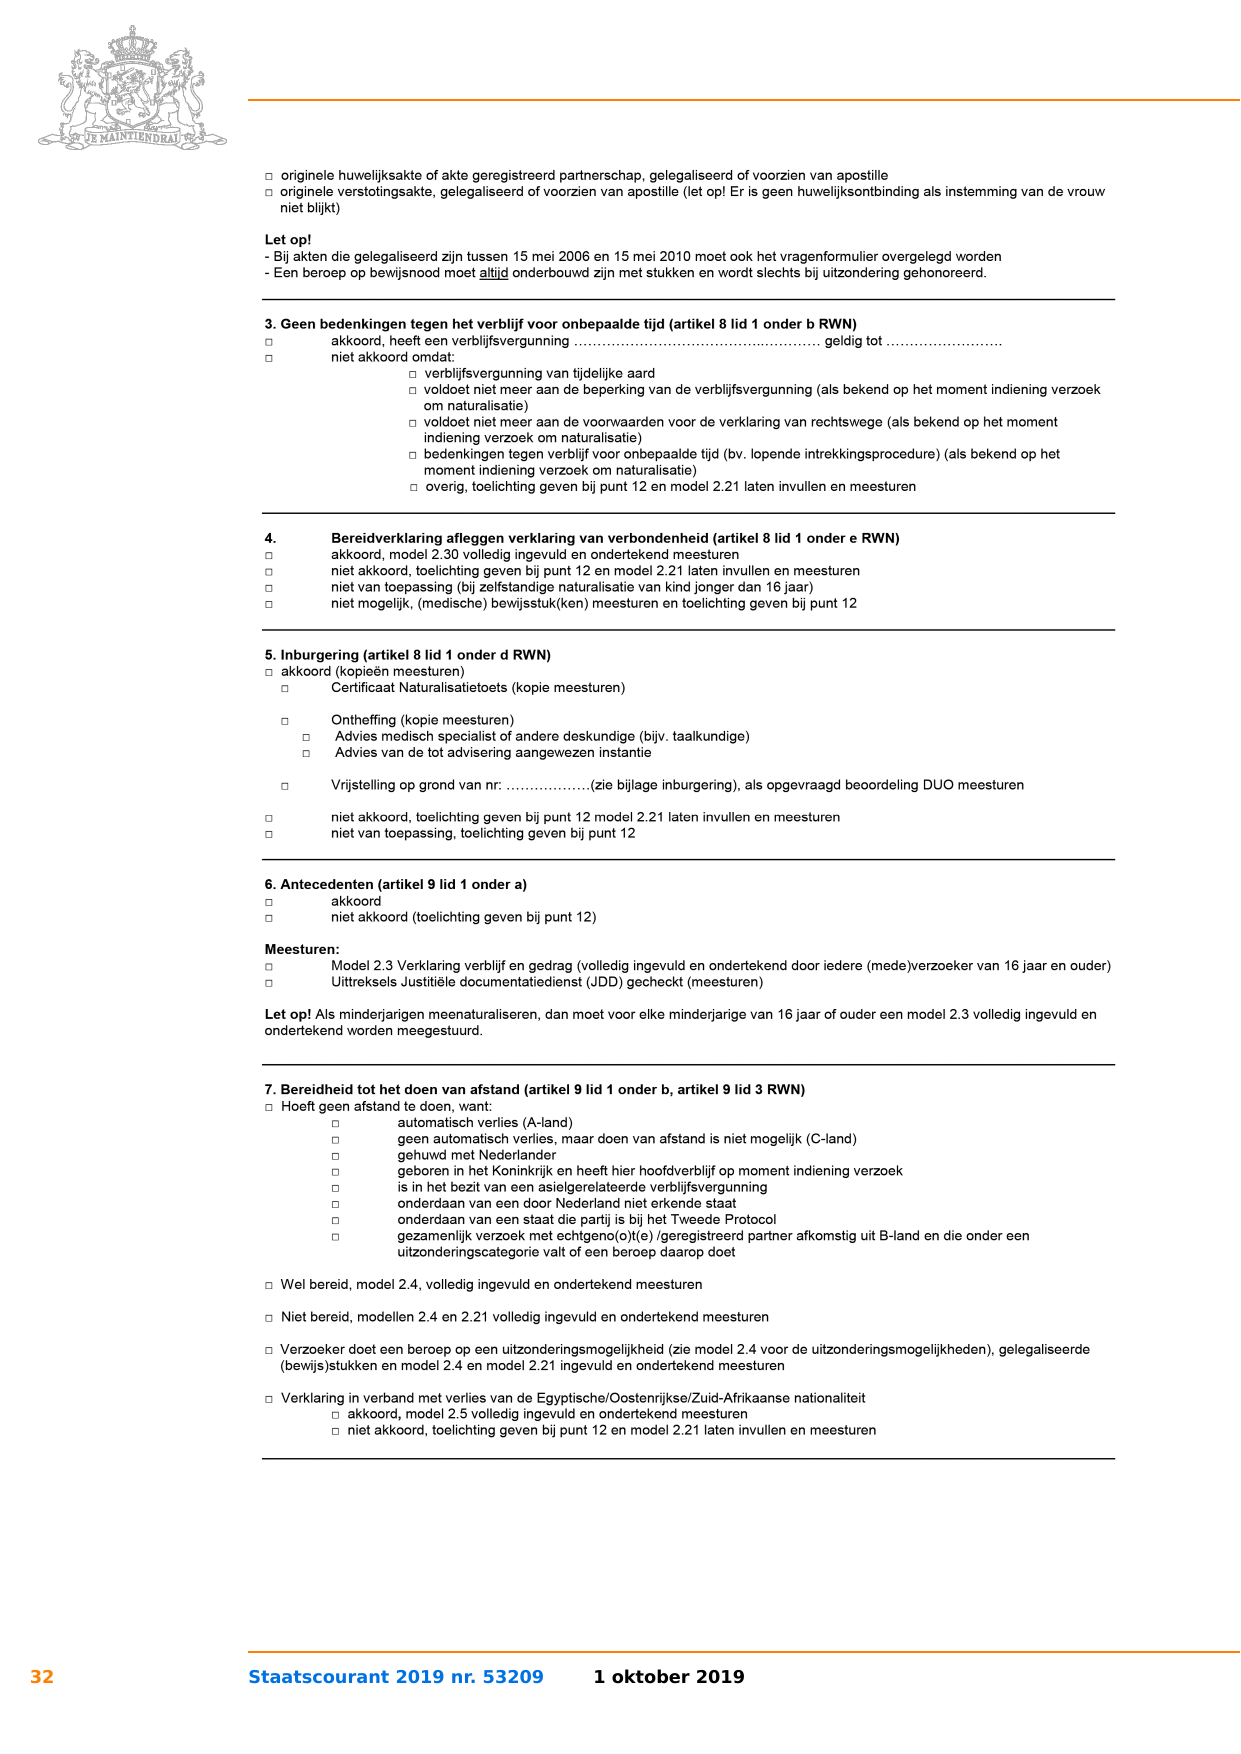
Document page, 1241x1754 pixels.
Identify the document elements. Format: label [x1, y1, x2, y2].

picture [248, 151, 1134, 1481]
picture [38, 25, 227, 150]
